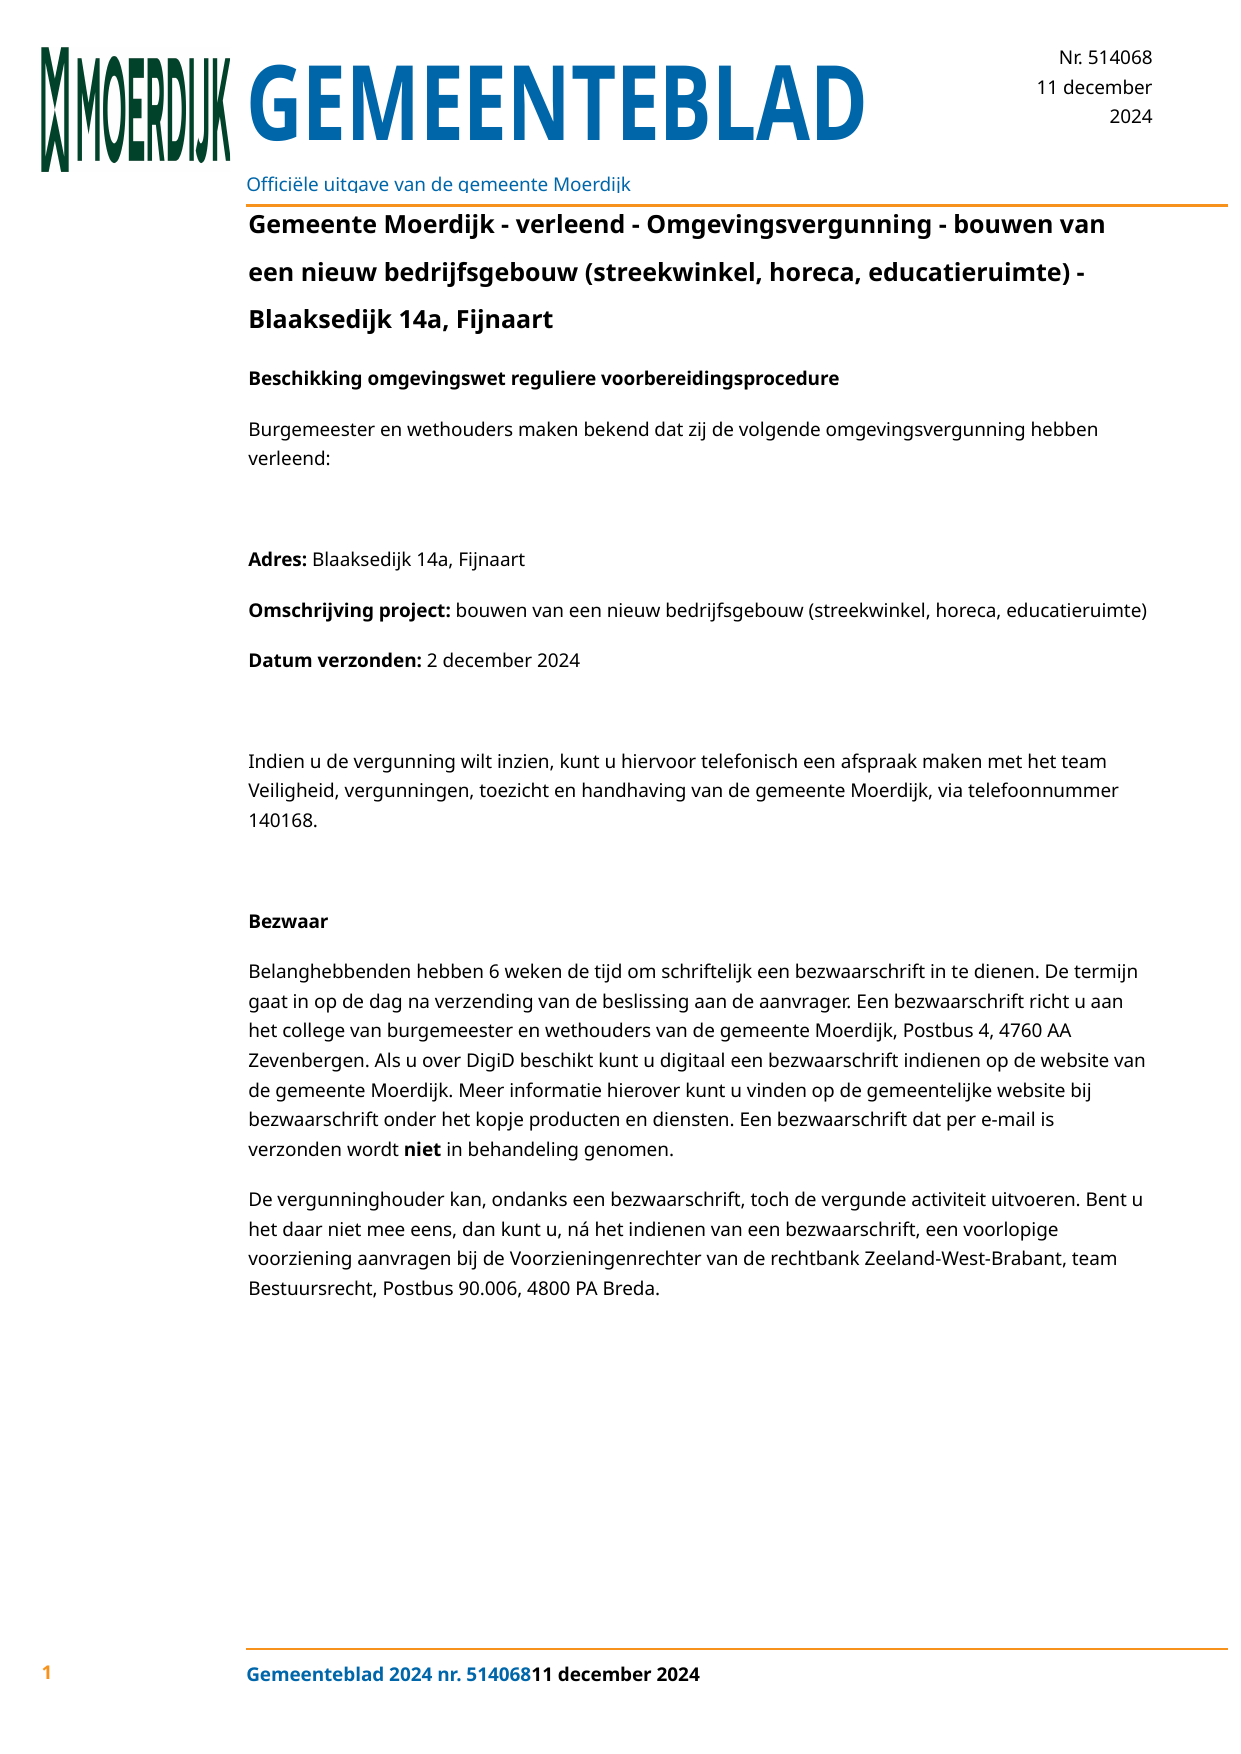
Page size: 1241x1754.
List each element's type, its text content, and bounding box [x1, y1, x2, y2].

text Omschrijving project: bouwen van een nieuw bedrijfsgebouw (streekwinkel, horeca, educatieruimte) [248, 597, 1152, 622]
text Indien u de vergunning wilt inzien, kunt u hiervoor telefonisch een afspraak maken met het team Veiligheid, vergunningen, toezicht en handhaving van de gemeente Moerdijk, via telefoonnummer 140168. [248, 748, 1152, 833]
text Adres: Blaaksedijk 14a, Fijnaart [248, 546, 1152, 572]
text Datum verzonden: 2 december 2024 [248, 647, 1152, 673]
text De vergunninghouder kan, ondanks een bezwaarschrift, toch de vergunde activiteit uitvoeren. Bent u het daar niet mee eens, dan kunt u, ná het indienen van een bezwaarschrift, een voorlopige voorziening aanvragen bij de Voorzieningenrechter van de rechtbank Zeeland-West-Brabant, team Bestuursrecht, Postbus 90.006, 4800 PA Breda. [248, 1186, 1152, 1301]
text Belanghebbenden hebben 6 weken de tijd om schriftelijk een bezwaarschrift in te dienen. De termijn gaat in op de dag na verzending van de beslissing aan de aanvrager. Een bezwaarschrift richt u aan het college van burgemeester en wethouders van de gemeente Moerdijk, Postbus 4, 4760 AA Zevenbergen. Als u over DigiD beschikt kunt u digitaal een bezwaarschrift indienen op de website van de gemeente Moerdijk. Meer informatie hierover kunt u vinden op de gemeentelijke website bij bezwaarschrift onder het kopje producten en diensten. Een bezwaarschrift dat per e-mail is verzonden wordt niet in behandeling genomen. [248, 958, 1152, 1162]
text Bezwaar [248, 908, 1152, 934]
text Burgemeester en wethouders maken bekend dat zij de volgende omgevingsvergunning hebben verleend: [248, 416, 1152, 471]
text Gemeente Moerdijk - verleend - Omgevingsvergunning - bouwen van een nieuw bedrijfsgebouw (streekwinkel, horeca, educatieruimte) - Blaaksedijk 14a, Fijnaart [248, 207, 1152, 336]
text Beschikking omgevingswet reguliere voorbereidingsprocedure [248, 366, 1152, 391]
picture [41, 47, 231, 172]
